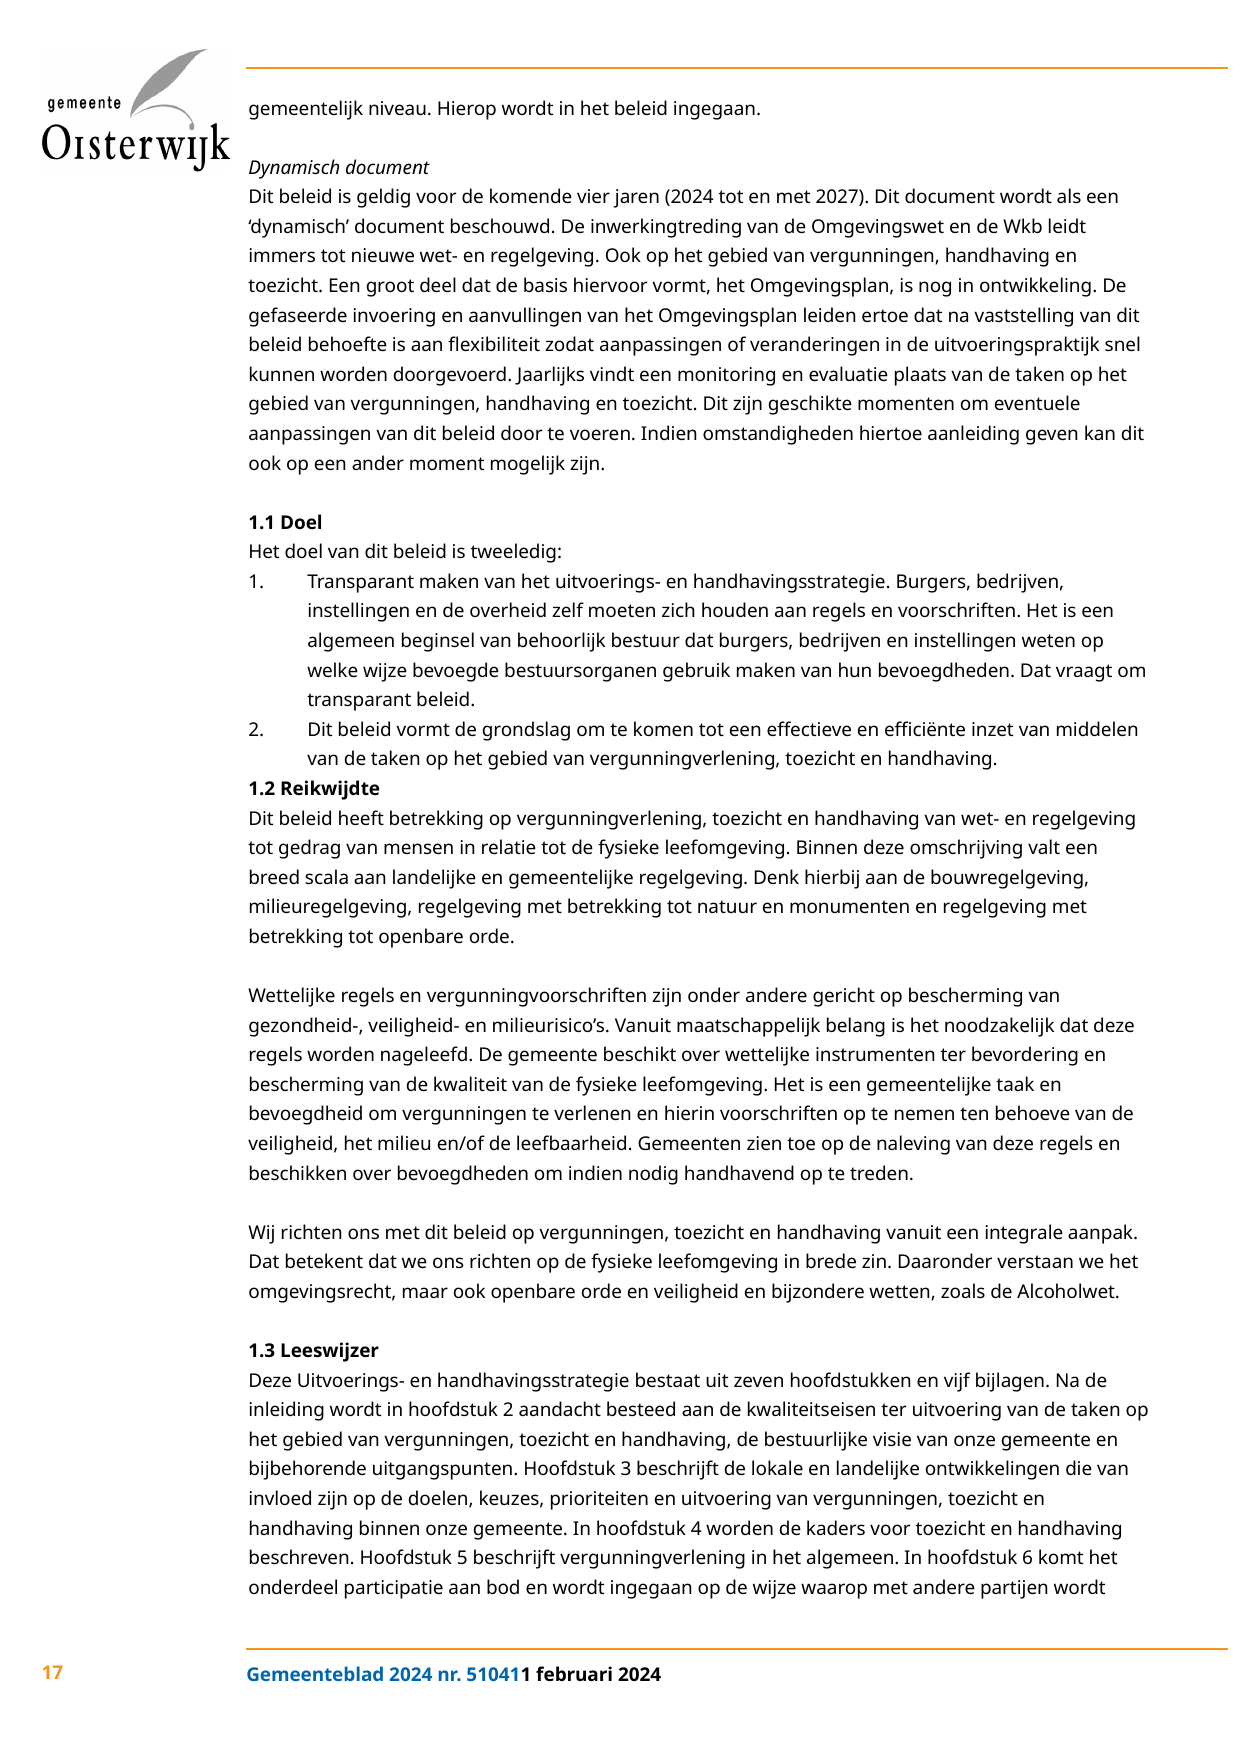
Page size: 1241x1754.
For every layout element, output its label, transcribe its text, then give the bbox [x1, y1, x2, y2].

text Dit beleid heeft betrekking op vergunningverlening, toezicht en handhaving van wet- en regelgeving tot gedrag van mensen in relatie tot de fysieke leefomgeving. Binnen deze omschrijving valt een breed scala aan landelijke en gemeentelijke regelgeving. Denk hierbij aan de bouwregelgeving, milieuregelgeving, regelgeving met betrekking tot natuur en monumenten en regelgeving met betrekking tot openbare orde. [248, 805, 1152, 949]
text Wij richten ons met dit beleid op vergunningen, toezicht en handhaving vanuit een integrale aanpak. Dat betekent dat we ons richten op de fysieke leefomgeving in brede zin. Daaronder verstaan we het omgevingsrecht, maar ook openbare orde en veiligheid en bijzondere wetten, zoals de Alcoholwet. [248, 1219, 1152, 1304]
text gemeentelijk niveau. Hierop wordt in het beleid ingegaan. [248, 95, 1152, 121]
picture [41, 47, 231, 172]
list Dit beleid vormt de grondslag om te komen tot een effectieve en efficiënte inzet van middelen van de taken op het gebied van vergunningverlening, toezicht en handhaving. [248, 716, 1152, 771]
text 1.3 Leeswijzer [248, 1337, 1152, 1363]
text Deze Uitvoerings- en handhavingsstrategie bestaat uit zeven hoofdstukken en vijf bijlagen. Na de inleiding wordt in hoofdstuk 2 aandacht besteed aan de kwaliteitseisen ter uitvoering van de taken op het gebied van vergunningen, toezicht en handhaving, de bestuurlijke visie van onze gemeente en bijbehorende uitgangspunten. Hoofdstuk 3 beschrijft de lokale en landelijke ontwikkelingen die van invloed zijn op de doelen, keuzes, prioriteiten en uitvoering van vergunningen, toezicht en handhaving binnen onze gemeente. In hoofdstuk 4 worden de kaders voor toezicht en handhaving beschreven. Hoofdstuk 5 beschrijft vergunningverlening in het algemeen. In hoofdstuk 6 komt het onderdeel participatie aan bod en wordt ingegaan op de wijze waarop met andere partijen wordt [248, 1367, 1152, 1600]
text Dynamisch document [248, 154, 1152, 180]
list Transparant maken van het uitvoerings- en handhavingsstrategie. Burgers, bedrijven, instellingen en de overheid zelf moeten zich houden aan regels en voorschriften. Het is een algemeen beginsel van behoorlijk bestuur dat burgers, bedrijven en instellingen weten op welke wijze bevoegde bestuursorganen gebruik maken van hun bevoegdheden. Dat vraagt om transparant beleid. [248, 568, 1152, 712]
text 1.1 Doel [248, 509, 1152, 535]
text 1.2 Reikwijdte [248, 775, 1152, 801]
text Het doel van dit beleid is tweeledig: [248, 538, 1152, 564]
text Wettelijke regels en vergunningvoorschriften zijn onder andere gericht op bescherming van gezondheid-, veiligheid- en milieurisico’s. Vanuit maatschappelijk belang is het noodzakelijk dat deze regels worden nageleefd. De gemeente beschikt over wettelijke instrumenten ter bevordering en bescherming van de kwaliteit van de fysieke leefomgeving. Het is een gemeentelijke taak en bevoegdheid om vergunningen te verlenen en hierin voorschriften op te nemen ten behoeve van de veiligheid, het milieu en/of de leefbaarheid. Gemeenten zien toe op de naleving van deze regels en beschikken over bevoegdheden om indien nodig handhavend op te treden. [248, 982, 1152, 1186]
text Dit beleid is geldig voor de komende vier jaren (2024 tot en met 2027). Dit document wordt als een ‘dynamisch’ document beschouwd. De inwerkingtreding van de Omgevingswet en de Wkb leidt immers tot nieuwe wet- en regelgeving. Ook op het gebied van vergunningen, handhaving en toezicht. Een groot deel dat de basis hiervoor vormt, het Omgevingsplan, is nog in ontwikkeling. De gefaseerde invoering en aanvullingen van het Omgevingsplan leiden ertoe dat na vaststelling van dit beleid behoefte is aan flexibiliteit zodat aanpassingen of veranderingen in de uitvoeringspraktijk snel kunnen worden doorgevoerd. Jaarlijks vindt een monitoring en evaluatie plaats van de taken op het gebied van vergunningen, handhaving en toezicht. Dit zijn geschikte momenten om eventuele aanpassingen van dit beleid door te voeren. Indien omstandigheden hiertoe aanleiding geven kan dit ook op een ander moment mogelijk zijn. [248, 183, 1152, 476]
